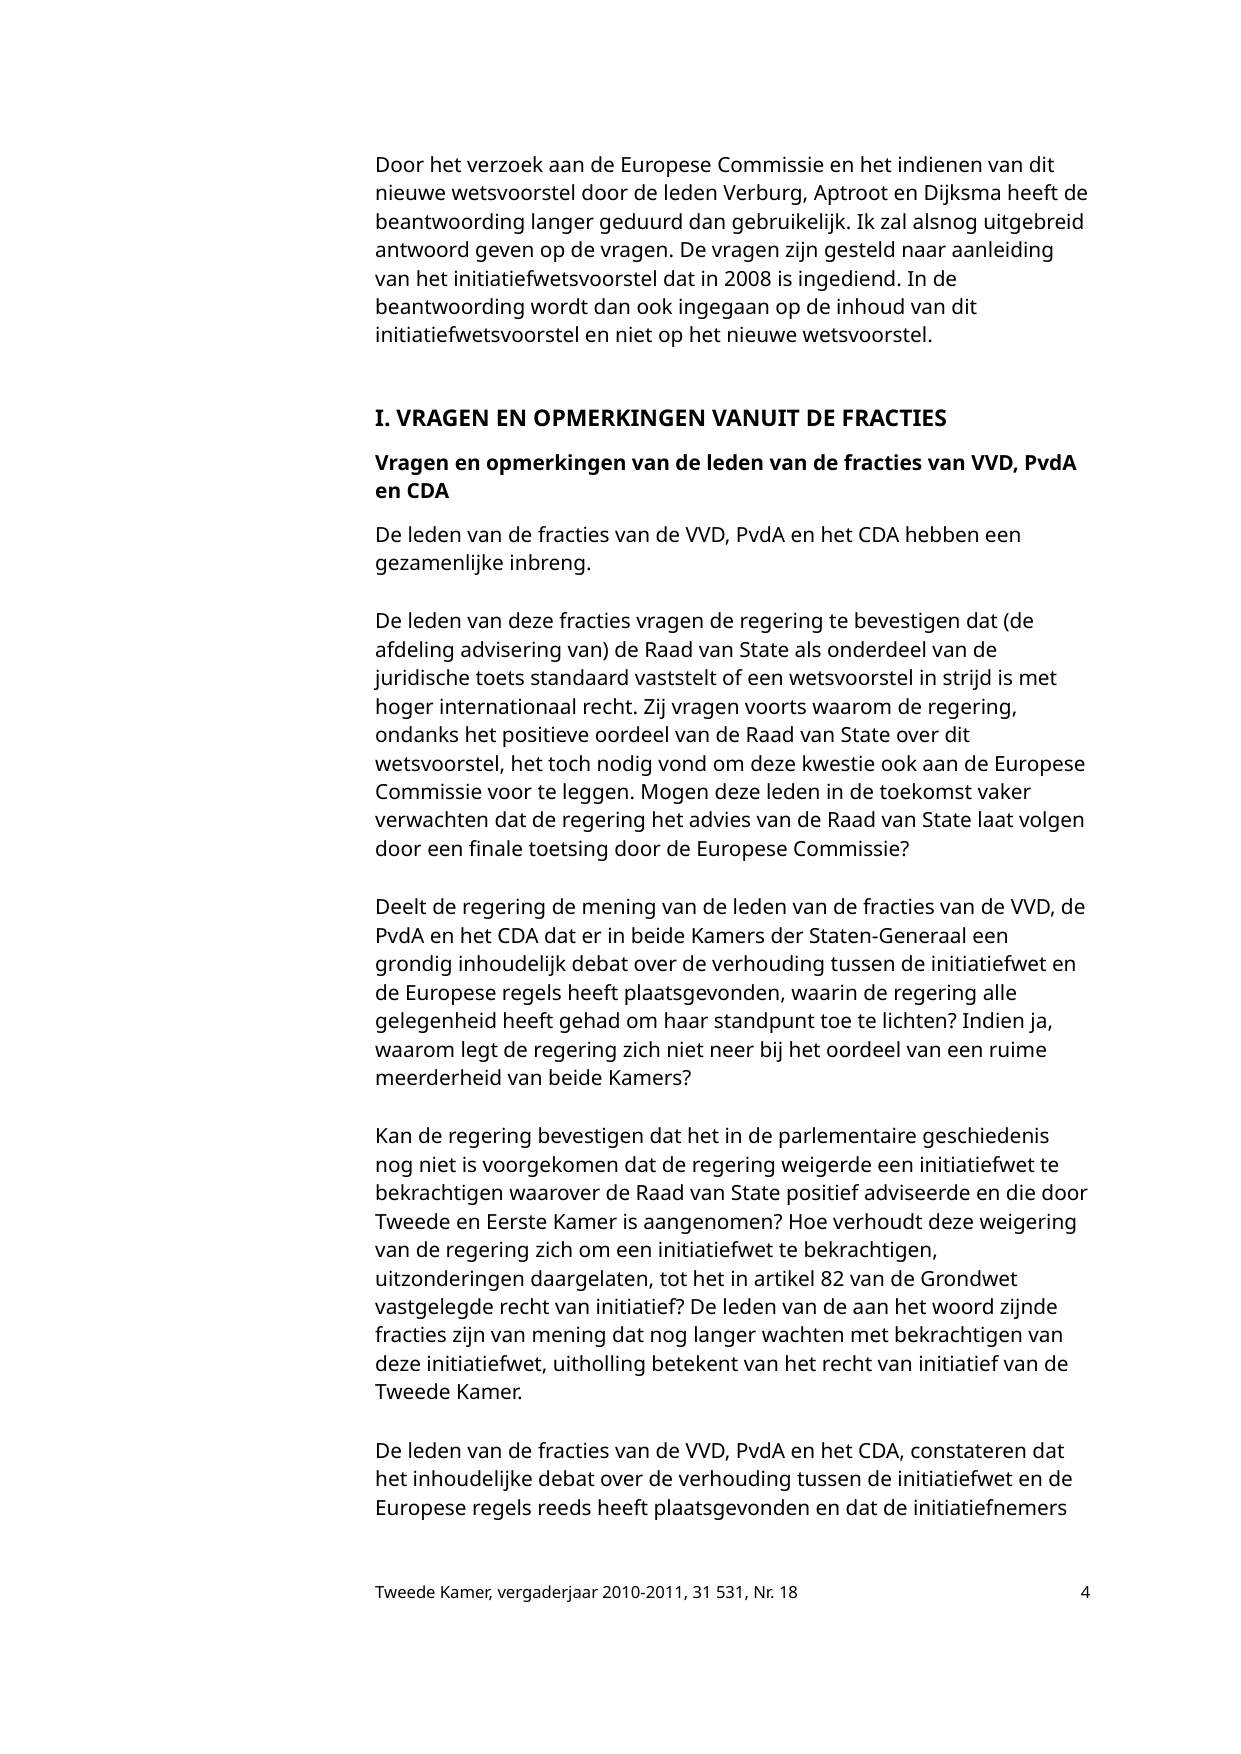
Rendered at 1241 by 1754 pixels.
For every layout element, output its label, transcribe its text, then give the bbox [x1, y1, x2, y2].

text De leden van deze fracties vragen de regering te bevestigen dat (de afdeling advisering van) de Raad van State als onderdeel van de juridische toets standaard vaststelt of een wetsvoorstel in strijd is met hoger internationaal recht. Zij vragen voorts waarom de regering, ondanks het positieve oordeel van de Raad van State over dit wetsvoorstel, het toch nodig vond om deze kwestie ook aan de Europese Commissie voor te leggen. Mogen deze leden in de toekomst vaker verwachten dat de regering het advies van de Raad van State laat volgen door een finale toetsing door de Europese Commissie? [375, 607, 1090, 862]
text Door het verzoek aan de Europese Commissie en het indienen van dit nieuwe wetsvoorstel door de leden Verburg, Aptroot en Dijksma heeft de beantwoording langer geduurd dan gebruikelijk. Ik zal alsnog uitgebreid antwoord geven op de vragen. De vragen zijn gesteld naar aanleiding van het initiatiefwetsvoorstel dat in 2008 is ingediend. In de beantwoording wordt dan ook ingegaan op de inhoud van dit initiatiefwetsvoorstel en niet op het nieuwe wetsvoorstel. [375, 150, 1090, 349]
text De leden van de fracties van de VVD, PvdA en het CDA, constateren dat het inhoudelijke debat over de verhouding tussen de initiatiefwet en de Europese regels reeds heeft plaatsgevonden en dat de initiatiefnemers [375, 1436, 1090, 1521]
text Kan de regering bevestigen dat het in de parlementaire geschiedenis nog niet is voorgekomen dat de regering weigerde een initiatiefwet te bekrachtigen waarover de Raad van State positief adviseerde en die door Tweede en Eerste Kamer is aangenomen? Hoe verhoudt deze weigering van de regering zich om een initiatiefwet te bekrachtigen, uitzonderingen daargelaten, tot het in artikel 82 van de Grondwet vastgelegde recht van initiatief? De leden van de aan het woord zijnde fracties zijn van mening dat nog langer wachten met bekrachtigen van deze initiatiefwet, uitholling betekent van het recht van initiatief van de Tweede Kamer. [375, 1122, 1090, 1406]
text Deelt de regering de mening van de leden van de fracties van de VVD, de PvdA en het CDA dat er in beide Kamers der Staten-Generaal een grondig inhoudelijk debat over de verhouding tussen de initiatiefwet en de Europese regels heeft plaatsgevonden, waarin de regering alle gelegenheid heeft gehad om haar standpunt toe te lichten? Indien ja, waarom legt de regering zich niet neer bij het oordeel van een ruime meerderheid van beide Kamers? [375, 892, 1090, 1092]
subtitle I. VRAGEN EN OPMERKINGEN VANUIT DE FRACTIES [375, 402, 1090, 433]
text De leden van de fracties van de VVD, PvdA en het CDA hebben een gezamenlijke inbreng. [375, 520, 1090, 577]
text Vragen en opmerkingen van de leden van de fracties van VVD, PvdA en CDA [375, 448, 1090, 505]
